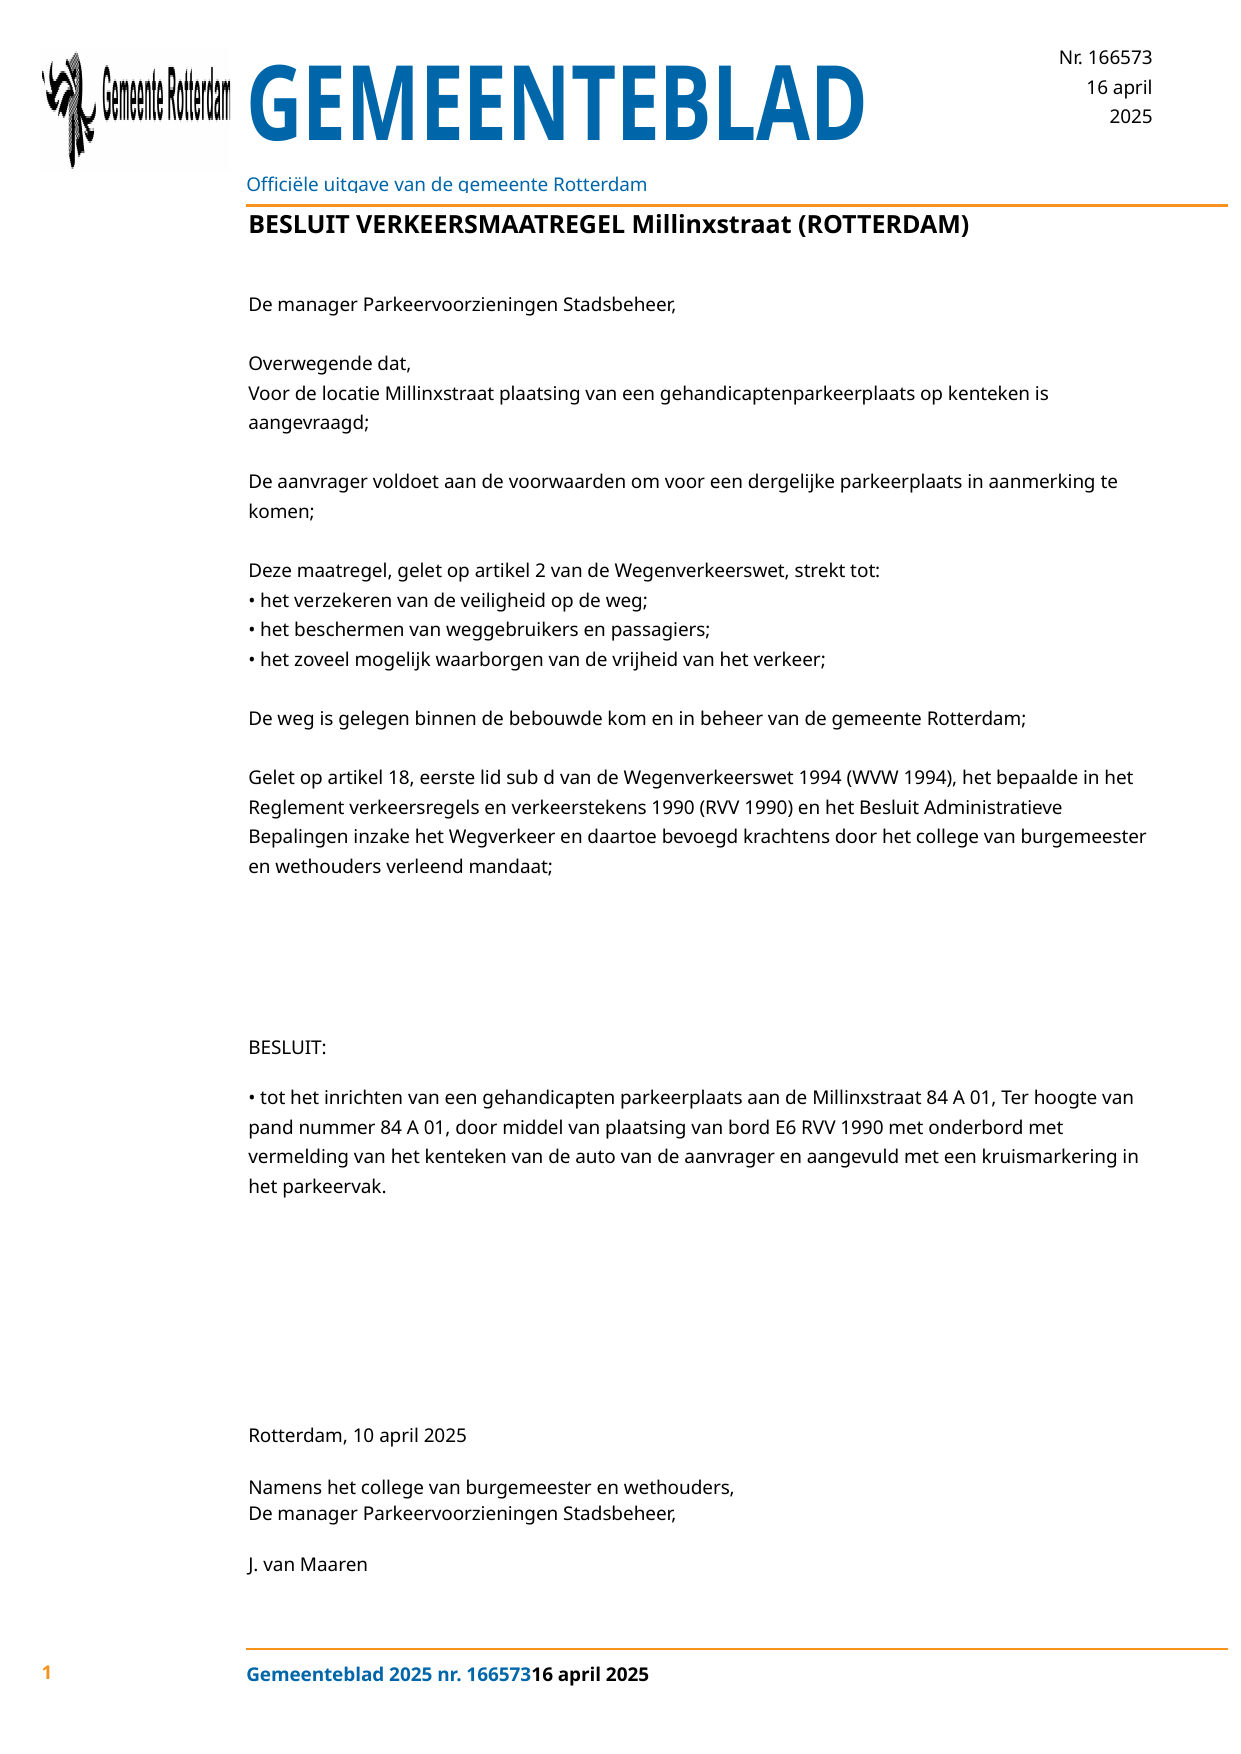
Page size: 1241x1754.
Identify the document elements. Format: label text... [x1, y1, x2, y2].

text Voor de locatie Millinxstraat plaatsing van een gehandicaptenparkeerplaats op kenteken is aangevraagd; [248, 380, 1152, 435]
picture [41, 47, 231, 172]
text Deze maatregel, gelet op artikel 2 van de Wegenverkeerswet, strekt tot: [248, 557, 1152, 583]
text • het zoveel mogelijk waarborgen van de vrijheid van het verkeer; [248, 646, 1152, 672]
text BESLUIT VERKEERSMAATREGEL Millinxstraat (ROTTERDAM) [248, 207, 1152, 241]
text De aanvrager voldoet aan de voorwaarden om voor een dergelijke parkeerplaats in aanmerking te komen; [248, 468, 1152, 524]
text Gelet op artikel 18, eerste lid sub d van de Wegenverkeerswet 1994 (WVW 1994), het bepaalde in het Reglement verkeersregels en verkeerstekens 1990 (RVV 1990) en het Besluit Administratieve Bepalingen inzake het Wegverkeer en daartoe bevoegd krachtens door het college van burgemeester en wethouders verleend mandaat; [248, 764, 1152, 879]
text J. van Maaren [248, 1551, 1152, 1577]
text De weg is gelegen binnen de bebouwde kom en in beheer van de gemeente Rotterdam; [248, 705, 1152, 731]
text • tot het inrichten van een gehandicapten parkeerplaats aan de Millinxstraat 84 A 01, Ter hoogte van pand nummer 84 A 01, door middel van plaatsing van bord E6 RVV 1990 met onderbord met vermelding van het kenteken van de auto van de aanvrager en aangevuld met een kruismarkering in het parkeervak. [248, 1084, 1152, 1199]
text BESLUIT: [248, 1034, 1152, 1060]
text • het beschermen van weggebruikers en passagiers; [248, 616, 1152, 642]
text De manager Parkeervoorzieningen Stadsbeheer, [248, 1500, 1152, 1526]
text • het verzekeren van de veiligheid op de weg; [248, 587, 1152, 613]
text Rotterdam, 10 april 2025 [248, 1423, 1152, 1448]
text Namens het college van burgemeester en wethouders, [248, 1474, 1152, 1500]
text De manager Parkeervoorzieningen Stadsbeheer, [248, 291, 1152, 317]
text Overwegende dat, [248, 350, 1152, 376]
